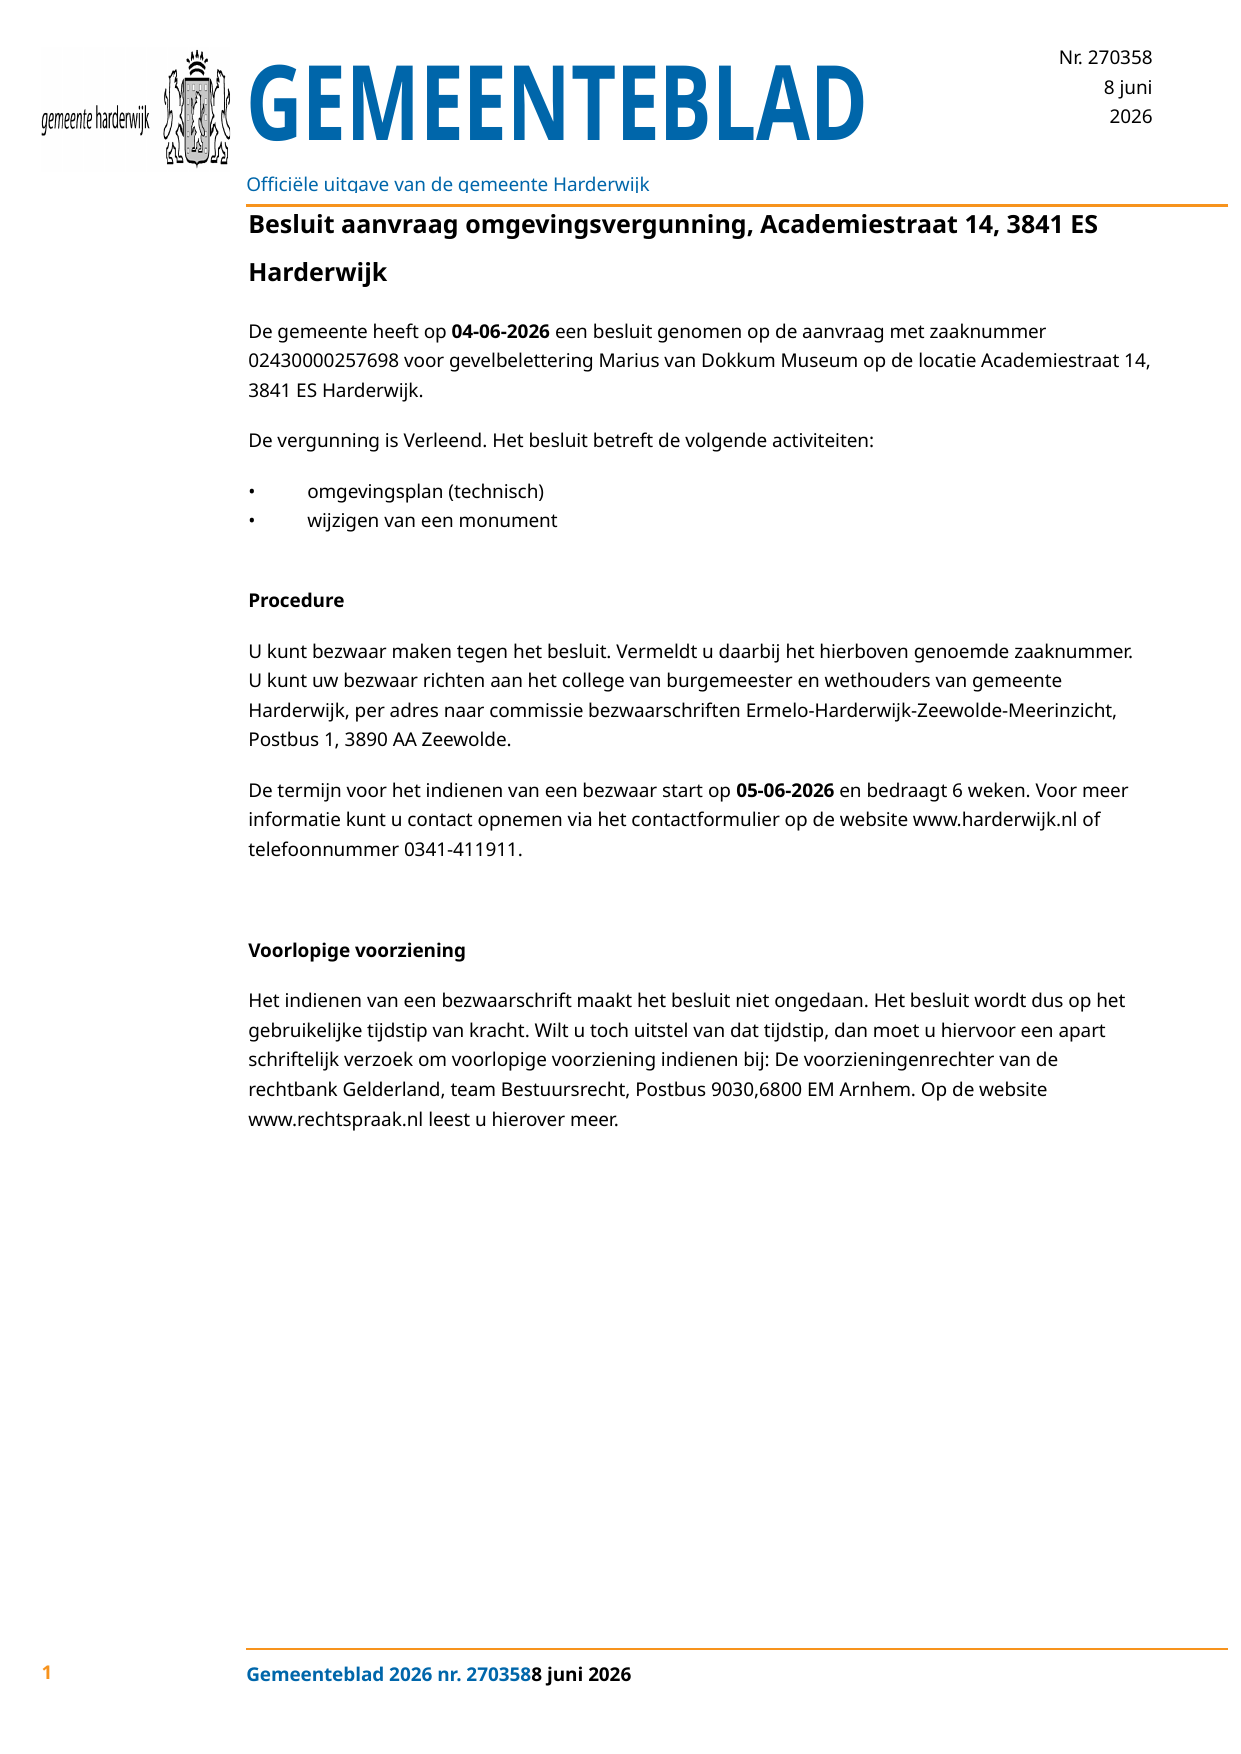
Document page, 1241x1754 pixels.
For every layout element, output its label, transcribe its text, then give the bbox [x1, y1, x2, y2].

text Het indienen van een bezwaarschrift maakt het besluit niet ongedaan. Het besluit wordt dus op het gebruikelijke tijdstip van kracht. Wilt u toch uitstel van dat tijdstip, dan moet u hiervoor een apart schriftelijk verzoek om voorlopige voorziening indienen bij: De voorzieningenrechter van de rechtbank Gelderland, team Bestuursrecht, Postbus 9030,6800 EM Arnhem. Op de website www.rechtspraak.nl leest u hierover meer. [248, 987, 1152, 1132]
text U kunt bezwaar maken tegen het besluit. Vermeldt u daarbij het hierboven genoemde zaaknummer. U kunt uw bezwaar richten aan het college van burgemeester en wethouders van gemeente Harderwijk, per adres naar commissie bezwaarschriften Ermelo-Harderwijk-Zeewolde-Meerinzicht, Postbus 1, 3890 AA Zeewolde. [248, 638, 1152, 752]
list omgevingsplan (technisch) [248, 478, 1152, 504]
text De vergunning is Verleend. Het besluit betreft de volgende activiteiten: [248, 427, 1152, 453]
list wijzigen van een monument [248, 507, 1152, 533]
text Voorlopige voorziening [248, 937, 1152, 963]
picture [41, 47, 231, 172]
text De gemeente heeft op 04-06-2026 een besluit genomen op de aanvraag met zaaknummer 02430000257698 voor gevelbelettering Marius van Dokkum Museum op de locatie Academiestraat 14, 3841 ES Harderwijk. [248, 318, 1152, 403]
text De termijn voor het indienen van een bezwaar start op 05-06-2026 en bedraagt 6 weken. Voor meer informatie kunt u contact opnemen via het contactformulier op de website www.harderwijk.nl of telefoonnummer 0341-411911. [248, 777, 1152, 862]
text Besluit aanvraag omgevingsvergunning, Academiestraat 14, 3841 ES Harderwijk [248, 207, 1152, 288]
text Procedure [248, 587, 1152, 613]
